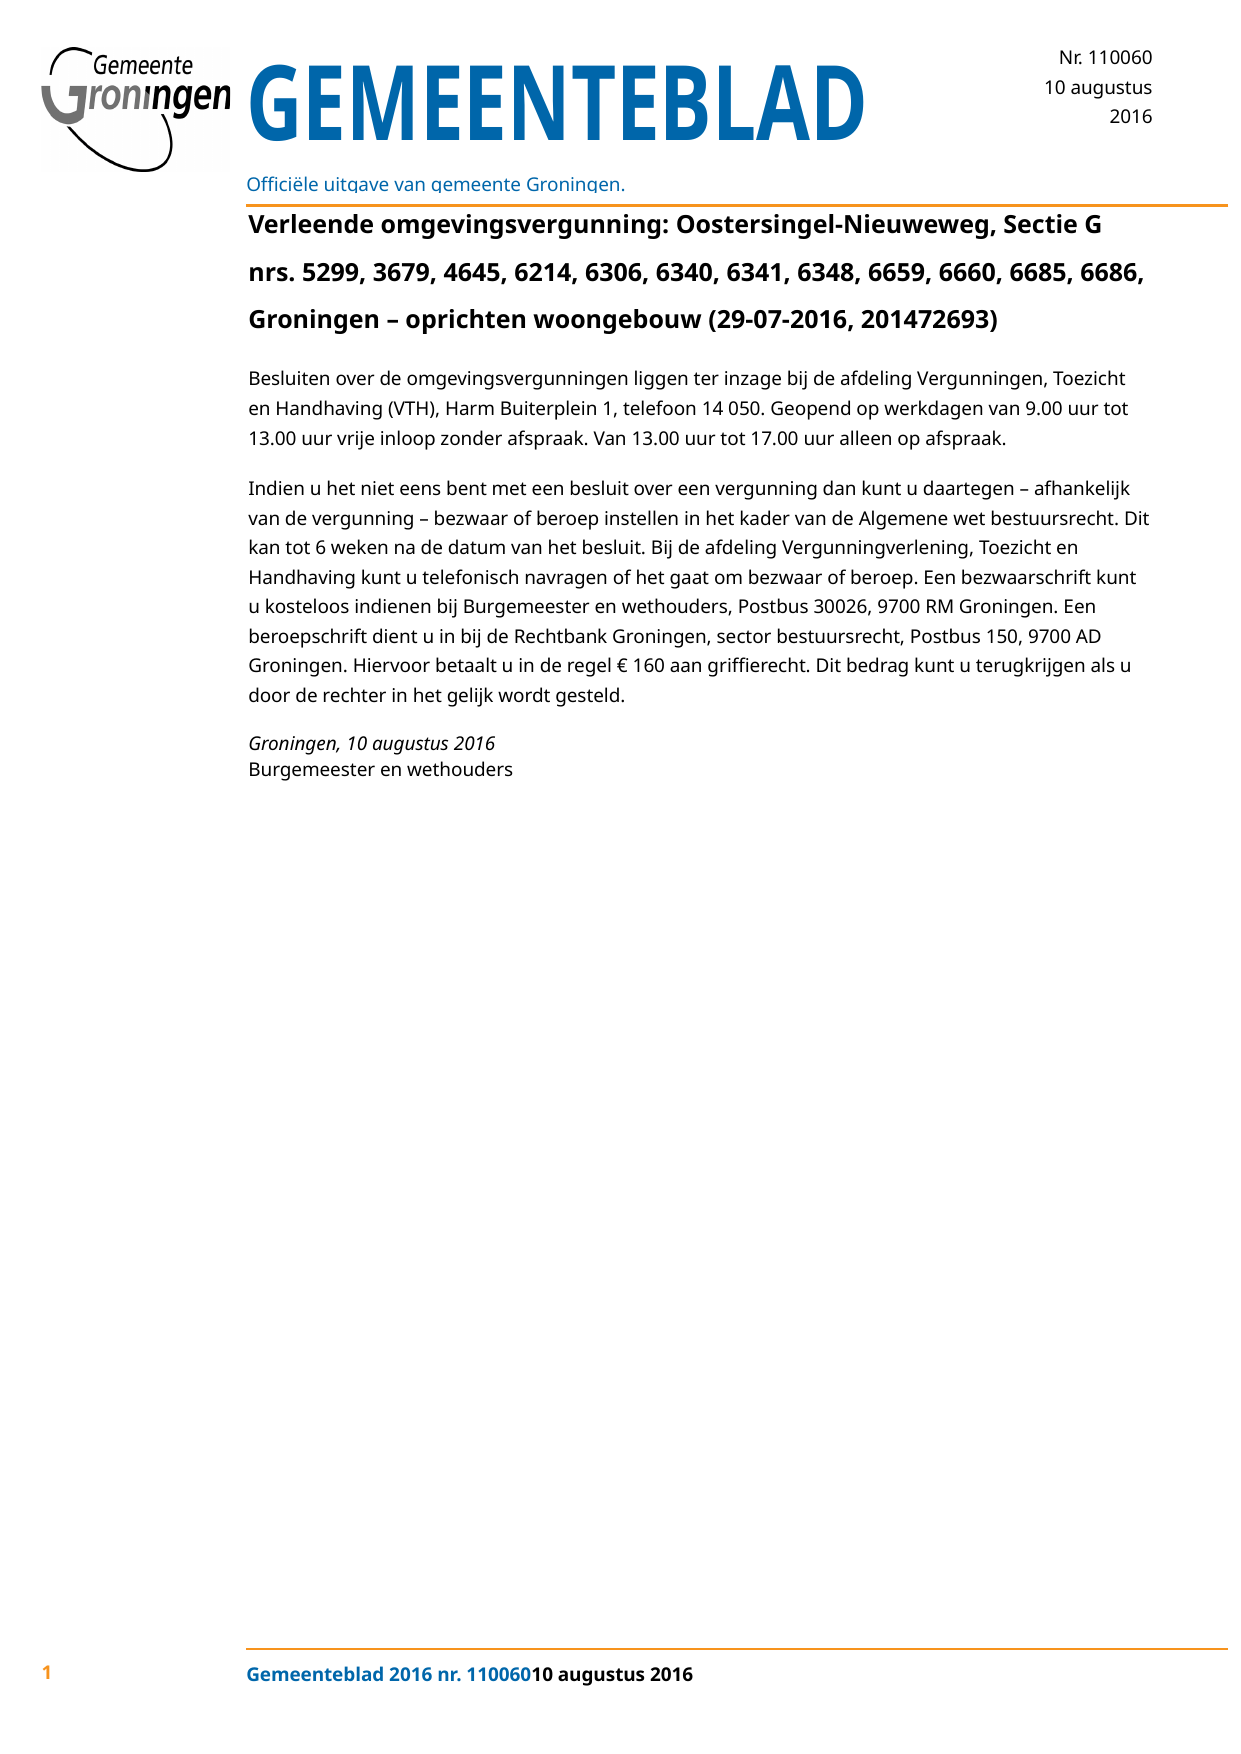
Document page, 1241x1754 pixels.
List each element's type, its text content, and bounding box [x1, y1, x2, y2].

text Groningen, 10 augustus 2016 [248, 730, 1152, 756]
text Indien u het niet eens bent met een besluit over een vergunning dan kunt u daartegen – afhankelijk van de vergunning – bezwaar of beroep instellen in het kader van de Algemene wet bestuursrecht. Dit kan tot 6 weken na de datum van het besluit. Bij de afdeling Vergunningverlening, Toezicht en Handhaving kunt u telefonisch navragen of het gaat om bezwaar of beroep. Een bezwaarschrift kunt u kosteloos indienen bij Burgemeester en wethouders, Postbus 30026, 9700 RM Groningen. Een beroepschrift dient u in bij de Rechtbank Groningen, sector bestuursrecht, Postbus 150, 9700 AD Groningen. Hiervoor betaalt u in de regel € 160 aan griffierecht. Dit bedrag kunt u terugkrijgen als u door de rechter in het gelijk wordt gesteld. [248, 475, 1152, 708]
text Burgemeester en wethouders [248, 756, 1152, 781]
picture [41, 47, 231, 172]
text Verleende omgevingsvergunning: Oostersingel-Nieuweweg, Sectie G nrs. 5299, 3679, 4645, 6214, 6306, 6340, 6341, 6348, 6659, 6660, 6685, 6686, Groningen – oprichten woongebouw (29-07-2016, 201472693) [248, 207, 1152, 336]
text Besluiten over de omgevingsvergunningen liggen ter inzage bij de afdeling Vergunningen, Toezicht en Handhaving (VTH), Harm Buiterplein 1, telefoon 14 050. Geopend op werkdagen van 9.00 uur tot 13.00 uur vrije inloop zonder afspraak. Van 13.00 uur tot 17.00 uur alleen op afspraak. [248, 366, 1152, 450]
